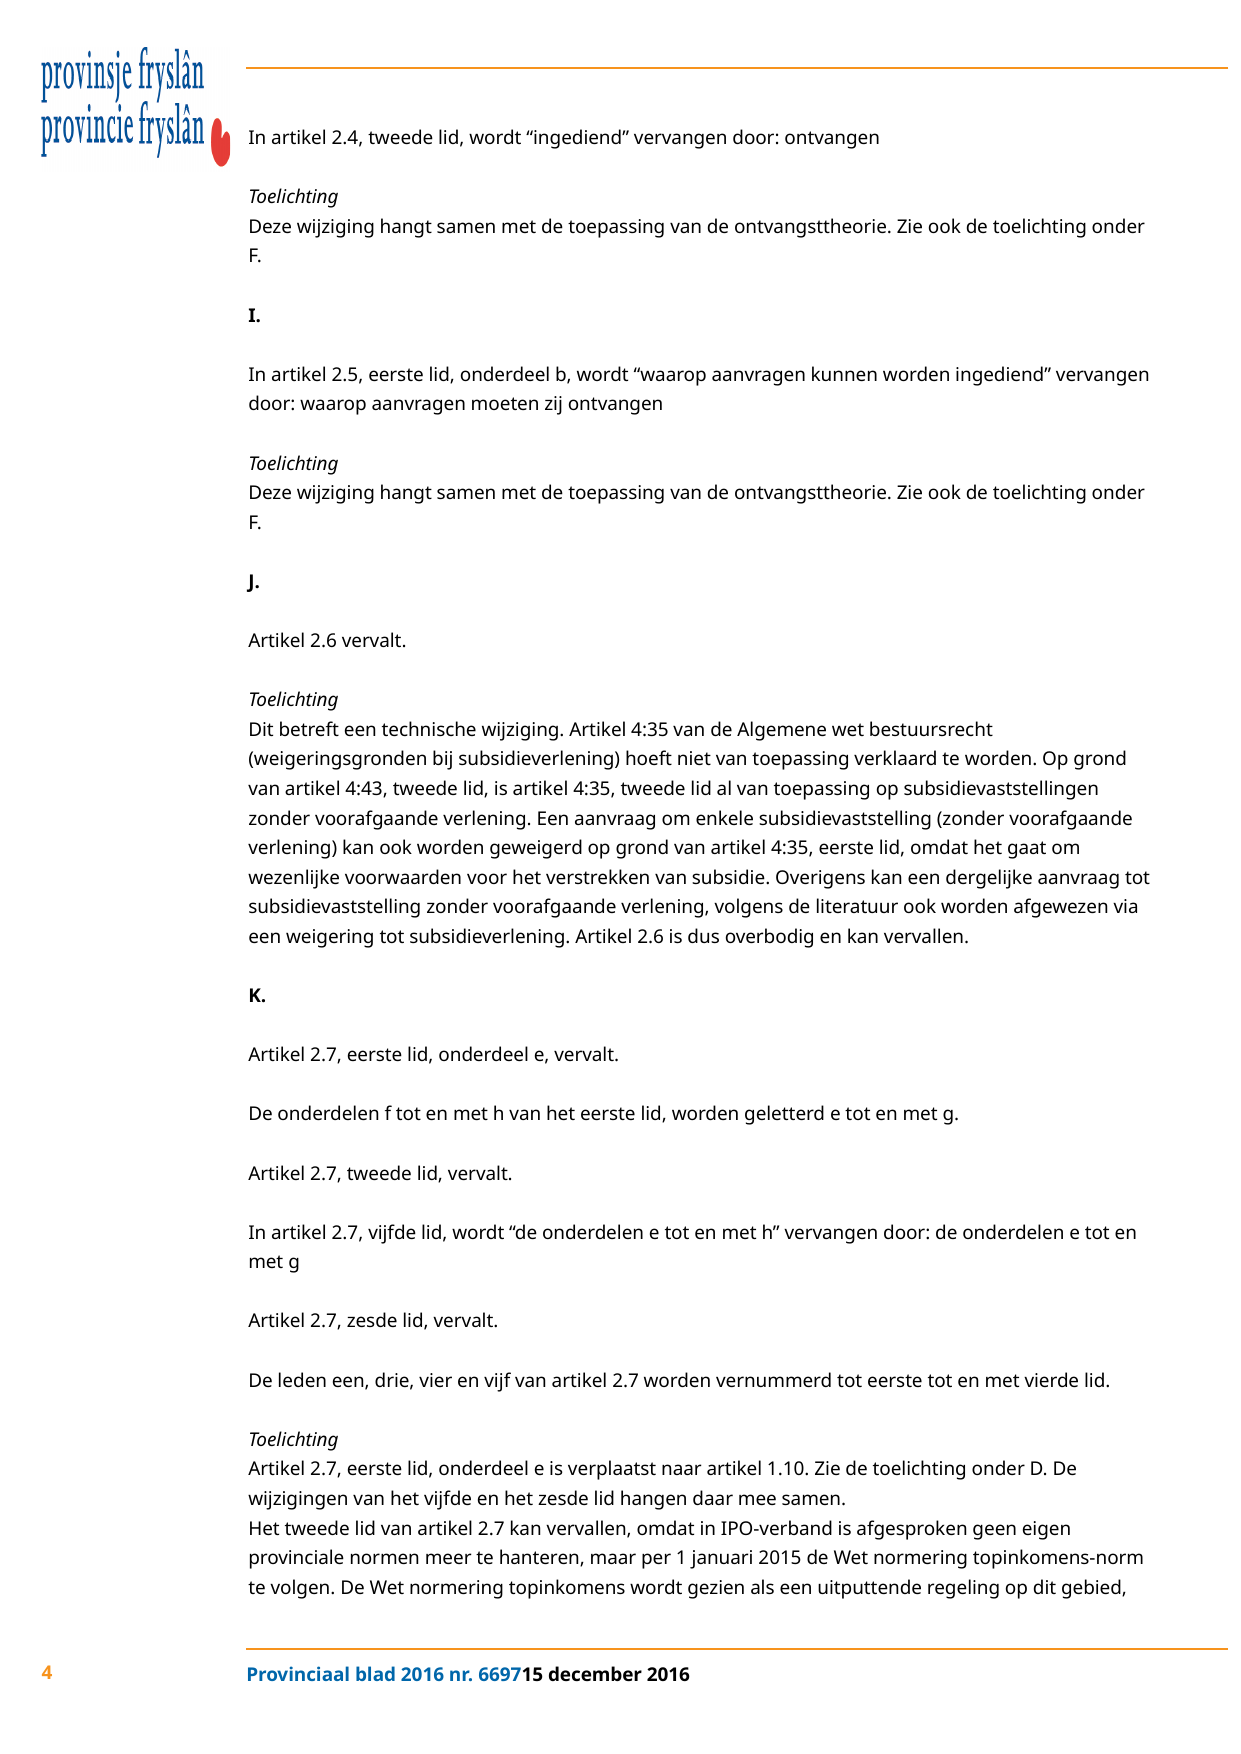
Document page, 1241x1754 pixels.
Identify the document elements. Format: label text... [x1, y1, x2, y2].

text Toelichting [248, 450, 1152, 476]
text Toelichting [248, 1426, 1152, 1452]
picture [41, 47, 231, 172]
text Artikel 2.7, eerste lid, onderdeel e, vervalt. [248, 1041, 1152, 1067]
text I. [248, 302, 1152, 328]
text Artikel 2.7, zesde lid, vervalt. [248, 1308, 1152, 1333]
text Artikel 2.7, tweede lid, vervalt. [248, 1160, 1152, 1186]
text Deze wijziging hangt samen met de toepassing van de ontvangsttheorie. Zie ook de toelichting onder F. [248, 479, 1152, 535]
text K. [248, 982, 1152, 1008]
text Artikel 2.6 vervalt. [248, 627, 1152, 653]
text De onderdelen f tot en met h van het eerste lid, worden geletterd e tot en met g. [248, 1101, 1152, 1126]
text In artikel 2.7, vijfde lid, wordt “de onderdelen e tot en met h” vervangen door: de onderdelen e tot en met g [248, 1219, 1152, 1274]
text In artikel 2.5, eerste lid, onderdeel b, wordt “waarop aanvragen kunnen worden ingediend” vervangen door: waarop aanvragen moeten zij ontvangen [248, 361, 1152, 416]
text Dit betreft een technische wijziging. Artikel 4:35 van de Algemene wet bestuursrecht (weigeringsgronden bij subsidieverlening) hoeft niet van toepassing verklaard te worden. Op grond van artikel 4:43, tweede lid, is artikel 4:35, tweede lid al van toepassing op subsidievaststellingen zonder voorafgaande verlening. Een aanvraag om enkele subsidievaststelling (zonder voorafgaande verlening) kan ook worden geweigerd op grond van artikel 4:35, eerste lid, omdat het gaat om wezenlijke voorwaarden voor het verstrekken van subsidie. Overigens kan een dergelijke aanvraag tot subsidievaststelling zonder voorafgaande verlening, volgens de literatuur ook worden afgewezen via een weigering tot subsidieverlening. Artikel 2.6 is dus overbodig en kan vervallen. [248, 716, 1152, 949]
text Toelichting [248, 183, 1152, 209]
text J. [248, 568, 1152, 594]
text In artikel 2.4, tweede lid, wordt “ingediend” vervangen door: ontvangen [248, 124, 1152, 150]
text De leden een, drie, vier en vijf van artikel 2.7 worden vernummerd tot eerste tot en met vierde lid. [248, 1367, 1152, 1393]
text Toelichting [248, 686, 1152, 712]
text Het tweede lid van artikel 2.7 kan vervallen, omdat in IPO-verband is afgesproken geen eigen provinciale normen meer te hanteren, maar per 1 januari 2015 de Wet normering topinkomens-norm te volgen. De Wet normering topinkomens wordt gezien als een uitputtende regeling op dit gebied, [248, 1515, 1152, 1600]
text Artikel 2.7, eerste lid, onderdeel e is verplaatst naar artikel 1.10. Zie de toelichting onder D. De wijzigingen van het vijfde en het zesde lid hangen daar mee samen. [248, 1456, 1152, 1511]
text Deze wijziging hangt samen met de toepassing van de ontvangsttheorie. Zie ook de toelichting onder F. [248, 213, 1152, 268]
